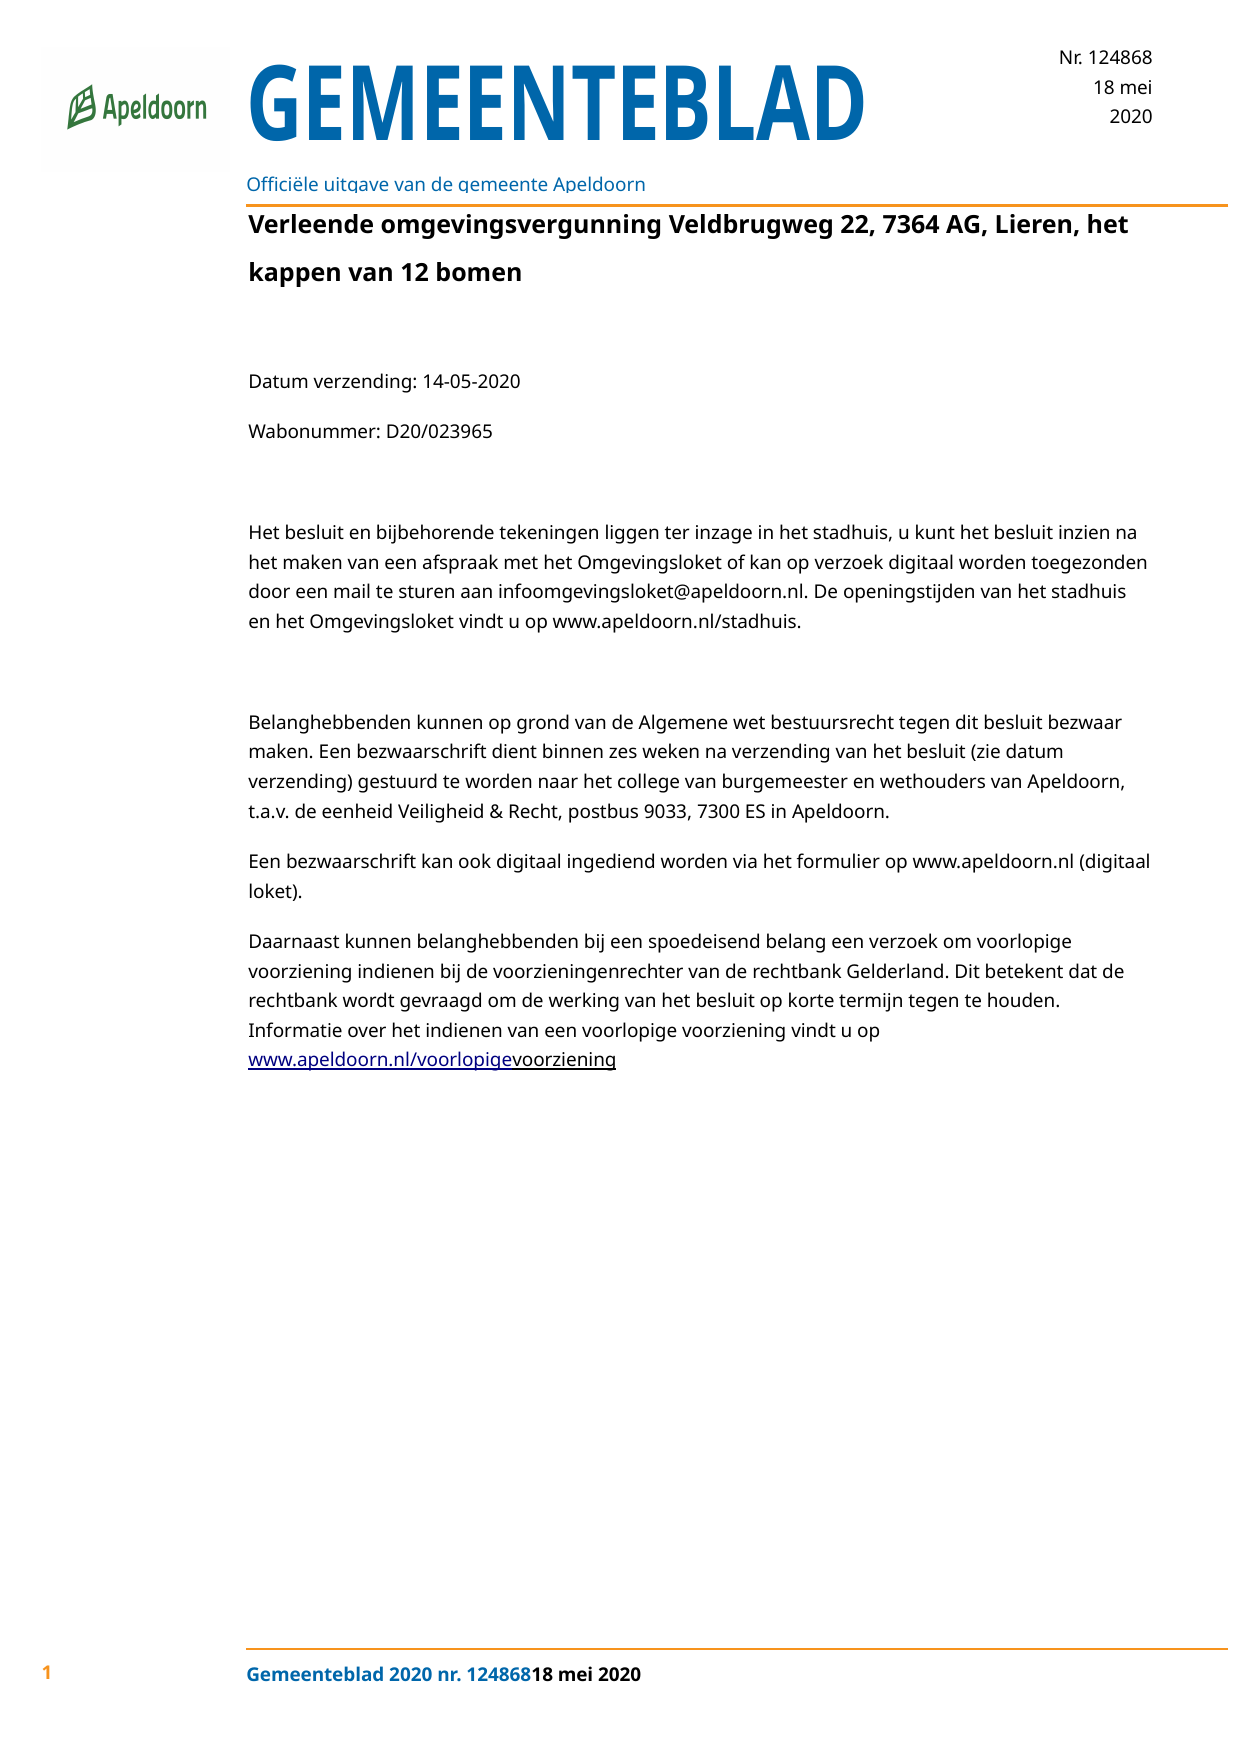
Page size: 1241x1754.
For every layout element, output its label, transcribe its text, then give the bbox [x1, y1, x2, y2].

text Daarnaast kunnen belanghebbenden bij een spoedeisend belang een verzoek om voorlopige voorziening indienen bij de voorzieningenrechter van de rechtbank Gelderland. Dit betekent dat de rechtbank wordt gevraagd om de werking van het besluit op korte termijn tegen te houden. Informatie over het indienen van een voorlopige voorziening vindt u op www.apeldoorn.nl/voorlopigevoorziening [248, 928, 1152, 1072]
text Het besluit en bijbehorende tekeningen liggen ter inzage in het stadhuis, u kunt het besluit inzien na het maken van een afspraak met het Omgevingsloket of kan op verzoek digitaal worden toegezonden door een mail te sturen aan infoomgevingsloket@apeldoorn.nl. De openingstijden van het stadhuis en het Omgevingsloket vindt u op www.apeldoorn.nl/stadhuis. [248, 519, 1152, 634]
text Een bezwaarschrift kan ook digitaal ingediend worden via het formulier op www.apeldoorn.nl (digitaal loket). [248, 848, 1152, 904]
picture [41, 47, 231, 172]
text Verleende omgevingsvergunning Veldbrugweg 22, 7364 AG, Lieren, het kappen van 12 bomen [248, 207, 1152, 288]
text Datum verzending: 14-05-2020 [248, 368, 1152, 394]
text Belanghebbenden kunnen op grond van de Algemene wet bestuursrecht tegen dit besluit bezwaar maken. Een bezwaarschrift dient binnen zes weken na verzending van het besluit (zie datum verzending) gestuurd te worden naar het college van burgemeester en wethouders van Apeldoorn, t.a.v. de eenheid Veiligheid & Recht, postbus 9033, 7300 ES in Apeldoorn. [248, 709, 1152, 824]
text Wabonummer: D20/023965 [248, 419, 1152, 444]
